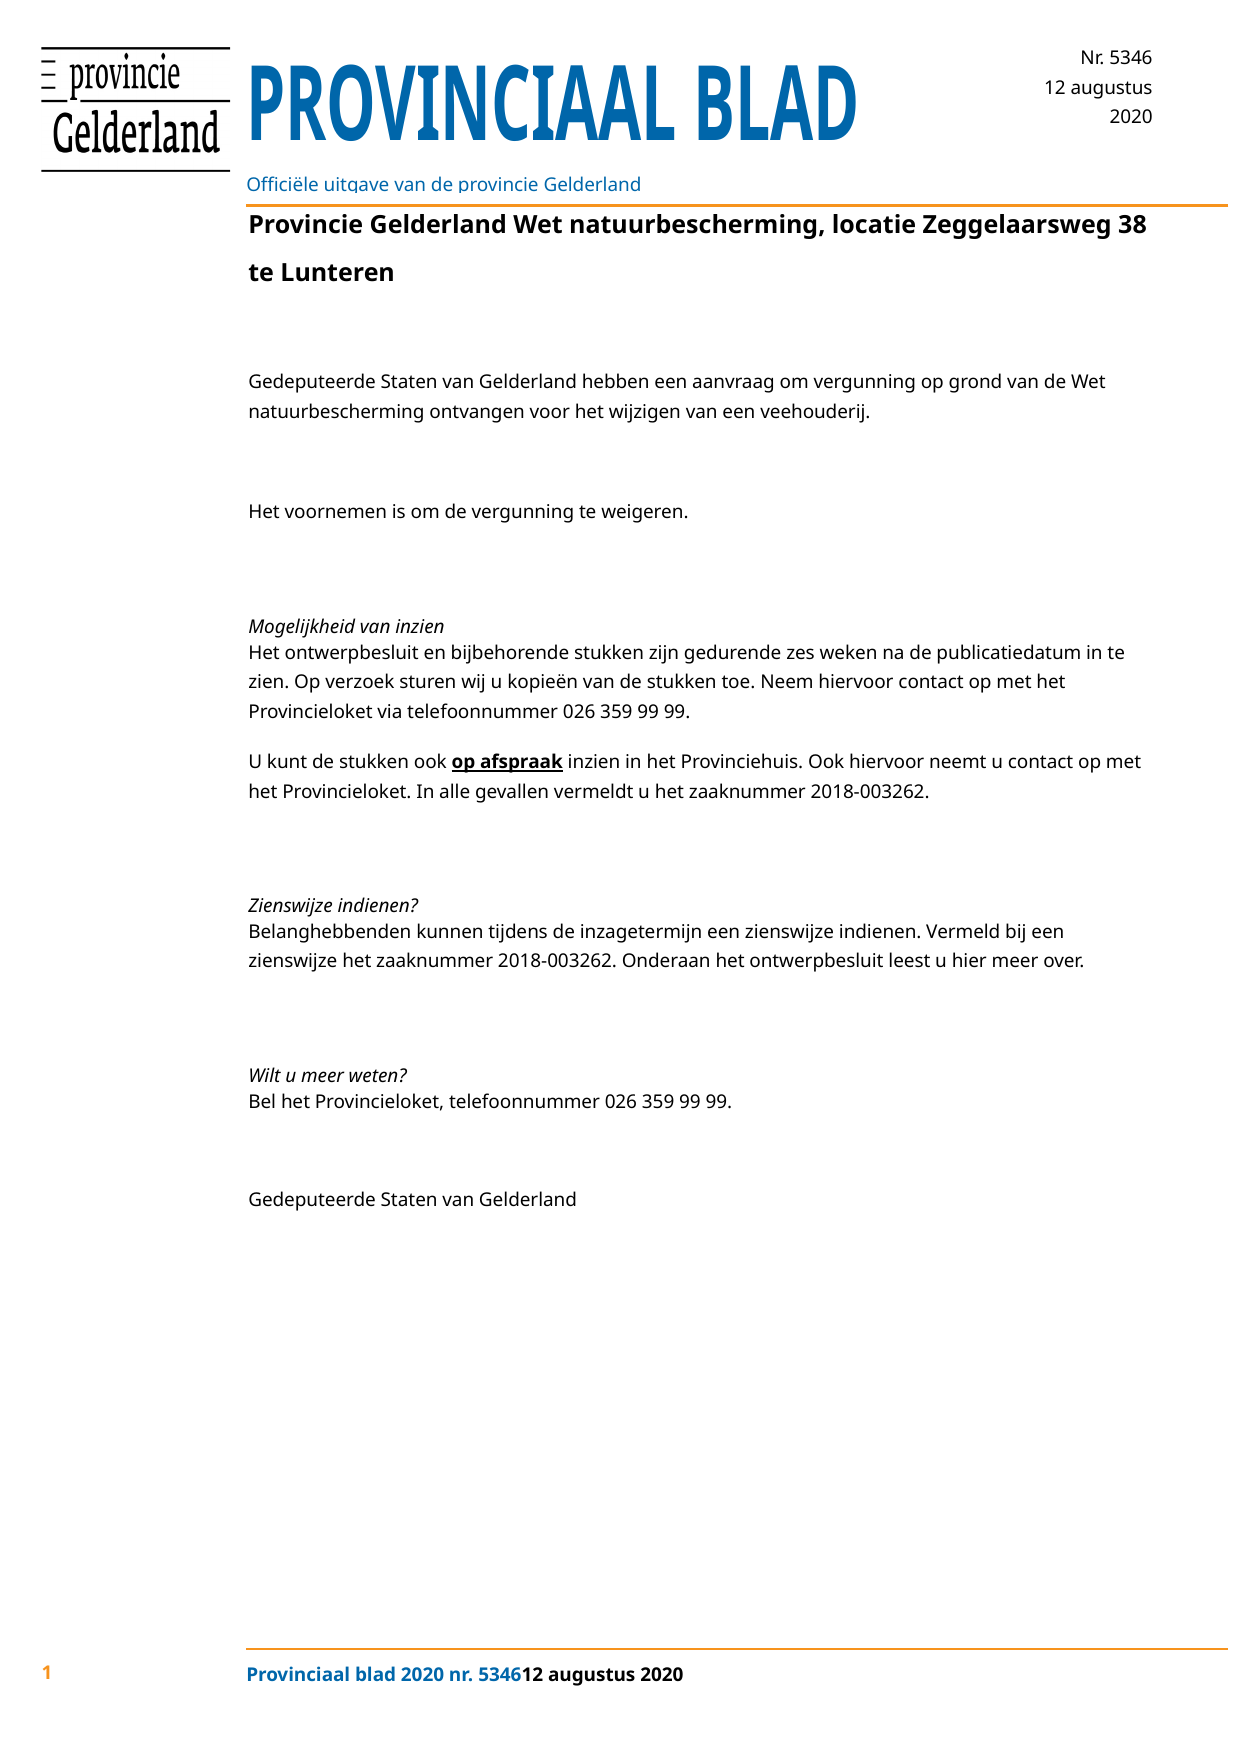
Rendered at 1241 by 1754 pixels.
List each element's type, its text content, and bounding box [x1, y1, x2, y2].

text Gedeputeerde Staten van Gelderland [248, 1186, 1152, 1212]
text Belanghebbenden kunnen tijdens de inzagetermijn een zienswijze indienen. Vermeld bij een zienswijze het zaaknummer 2018-003262. Onderaan het ontwerpbesluit leest u hier meer over. [248, 918, 1152, 973]
text Wilt u meer weten? [248, 1062, 1152, 1088]
text Bel het Provincieloket, telefoonnummer 026 359 99 99. [248, 1088, 1152, 1113]
picture [41, 47, 231, 172]
text Gedeputeerde Staten van Gelderland hebben een aanvraag om vergunning op grond van de Wet natuurbescherming ontvangen voor het wijzigen van een veehouderij. [248, 368, 1152, 424]
text Het voornemen is om de vergunning te weigeren. [248, 499, 1152, 524]
text Zienswijze indienen? [248, 892, 1152, 918]
text Mogelijkheid van inzien [248, 613, 1152, 639]
text Het ontwerpbesluit en bijbehorende stukken zijn gedurende zes weken na de publicatiedatum in te zien. Op verzoek sturen wij u kopieën van de stukken toe. Neem hiervoor contact op met het Provincieloket via telefoonnummer 026 359 99 99. [248, 639, 1152, 724]
text Provincie Gelderland Wet natuurbescherming, locatie Zeggelaarsweg 38 te Lunteren [248, 207, 1152, 288]
text U kunt de stukken ook op afspraak inzien in het Provinciehuis. Ook hiervoor neemt u contact op met het Provincieloket. In alle gevallen vermeldt u het zaaknummer 2018-003262. [248, 748, 1152, 804]
